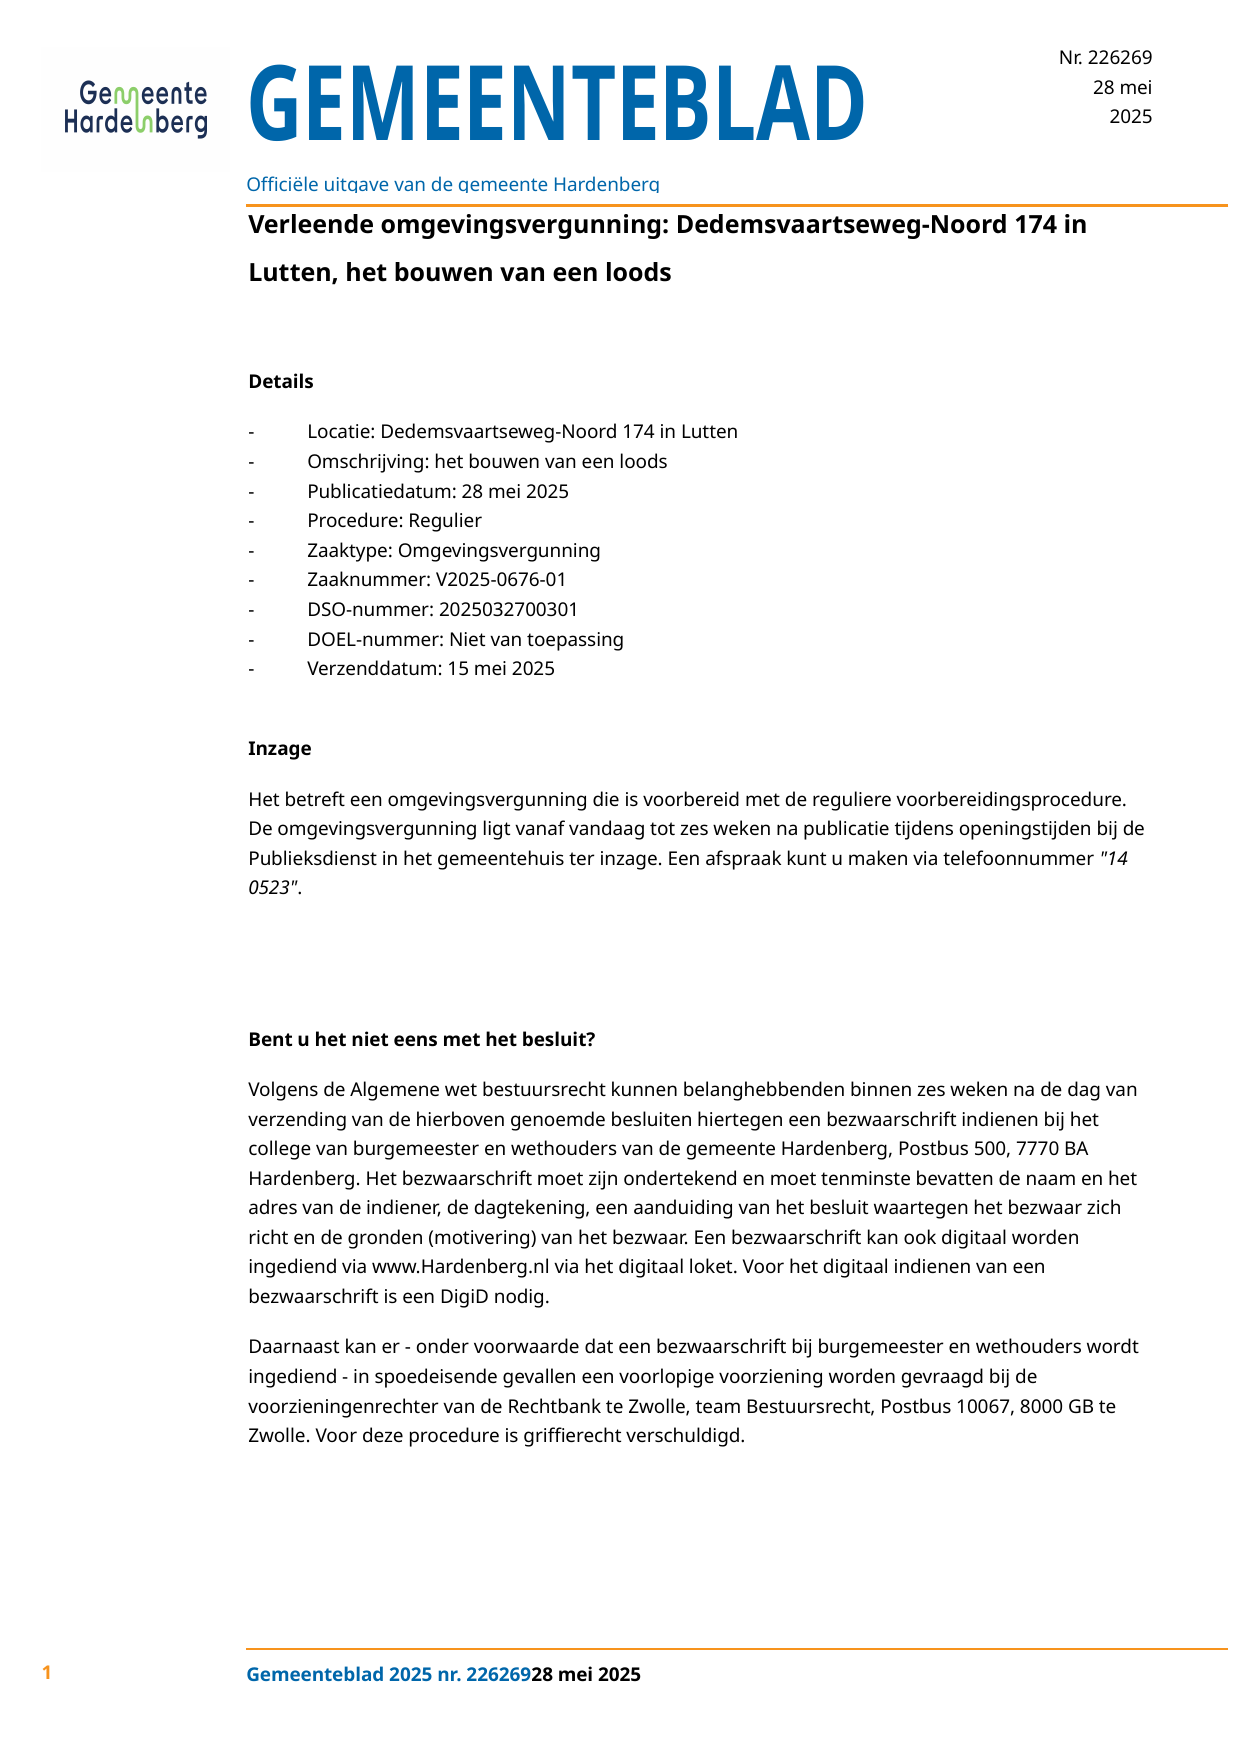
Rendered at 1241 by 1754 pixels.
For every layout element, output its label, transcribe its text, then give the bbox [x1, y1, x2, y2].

list Verzenddatum: 15 mei 2025 [248, 655, 1152, 681]
picture [41, 47, 231, 172]
list DSO-nummer: 2025032700301 [248, 596, 1152, 622]
list DOEL-nummer: Niet van toepassing [248, 626, 1152, 652]
text Inzage [248, 735, 1152, 761]
text Bent u het niet eens met het besluit? [248, 1026, 1152, 1052]
text Volgens de Algemene wet bestuursrecht kunnen belanghebbenden binnen zes weken na de dag van verzending van de hierboven genoemde besluiten hiertegen een bezwaarschrift indienen bij het college van burgemeester en wethouders van de gemeente Hardenberg, Postbus 500, 7770 BA Hardenberg. Het bezwaarschrift moet zijn ondertekend en moet tenminste bevatten de naam en het adres van de indiener, de dagtekening, een aanduiding van het besluit waartegen het bezwaar zich richt en de gronden (motivering) van het bezwaar. Een bezwaarschrift kan ook digitaal worden ingediend via www.Hardenberg.nl via het digitaal loket. Voor het digitaal indienen van een bezwaarschrift is een DigiD nodig. [248, 1076, 1152, 1309]
list Publicatiedatum: 28 mei 2025 [248, 478, 1152, 504]
list Omschrijving: het bouwen van een loods [248, 448, 1152, 474]
text Het betreft een omgevingsvergunning die is voorbereid met de reguliere voorbereidingsprocedure. De omgevingsvergunning ligt vanaf vandaag tot zes weken na publicatie tijdens openingstijden bij de Publieksdienst in het gemeentehuis ter inzage. Een afspraak kunt u maken via telefoonnummer "14 0523". [248, 786, 1152, 900]
list Procedure: Regulier [248, 507, 1152, 533]
text Daarnaast kan er - onder voorwaarde dat een bezwaarschrift bij burgemeester en wethouders wordt ingediend - in spoedeisende gevallen een voorlopige voorziening worden gevraagd bij de voorzieningenrechter van de Rechtbank te Zwolle, team Bestuursrecht, Postbus 10067, 8000 GB te Zwolle. Voor deze procedure is griffierecht verschuldigd. [248, 1334, 1152, 1448]
list Zaaktype: Omgevingsvergunning [248, 537, 1152, 563]
text Details [248, 368, 1152, 394]
list Zaaknummer: V2025-0676-01 [248, 567, 1152, 592]
list Locatie: Dedemsvaartseweg-Noord 174 in Lutten [248, 419, 1152, 444]
text Verleende omgevingsvergunning: Dedemsvaartseweg-Noord 174 in Lutten, het bouwen van een loods [248, 207, 1152, 288]
